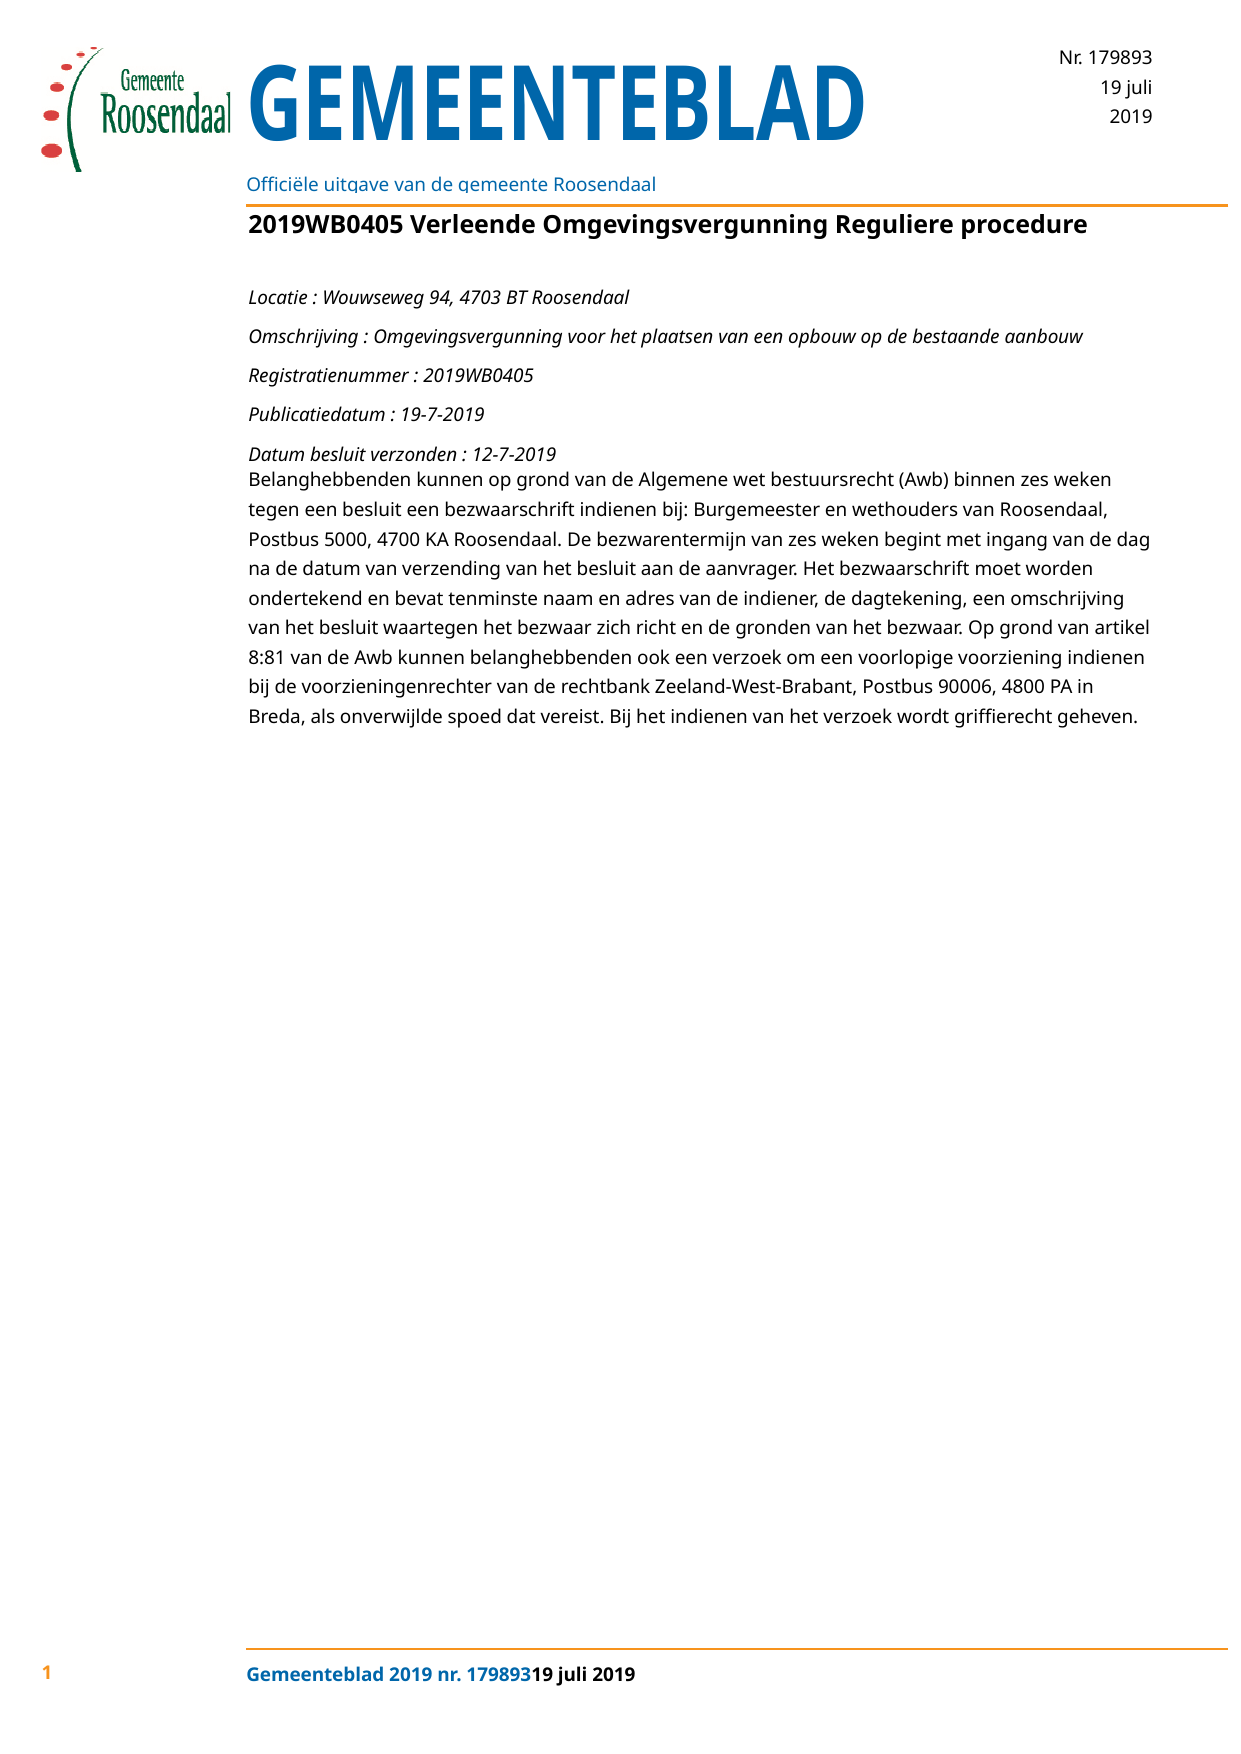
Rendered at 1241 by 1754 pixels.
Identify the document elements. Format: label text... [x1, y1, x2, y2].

text Belanghebbenden kunnen op grond van de Algemene wet bestuursrecht (Awb) binnen zes weken tegen een besluit een bezwaarschrift indienen bij: Burgemeester en wethouders van Roosendaal, Postbus 5000, 4700 KA Roosendaal. De bezwarentermijn van zes weken begint met ingang van de dag na de datum van verzending van het besluit aan de aanvrager. Het bezwaarschrift moet worden ondertekend en bevat tenminste naam en adres van de indiener, de dagtekening, een omschrijving van het besluit waartegen het bezwaar zich richt en de gronden van het bezwaar. Op grond van artikel 8:81 van de Awb kunnen belanghebbenden ook een verzoek om een voorlopige voorziening indienen bij de voorzieningenrechter van de rechtbank Zeeland-West-Brabant, Postbus 90006, 4800 PA in Breda, als onverwijlde spoed dat vereist. Bij het indienen van het verzoek wordt griffierecht geheven. [248, 467, 1152, 729]
text Datum besluit verzonden : 12-7-2019 [248, 441, 1152, 467]
text Omschrijving : Omgevingsvergunning voor het plaatsen van een opbouw op de bestaande aanbouw [248, 323, 1152, 349]
text Locatie : Wouwseweg 94, 4703 BT Roosendaal [248, 284, 1152, 309]
picture [41, 47, 231, 172]
text Publicatiedatum : 19-7-2019 [248, 402, 1152, 427]
text Registratienummer : 2019WB0405 [248, 362, 1152, 388]
text 2019WB0405 Verleende Omgevingsvergunning Reguliere procedure [248, 207, 1152, 241]
